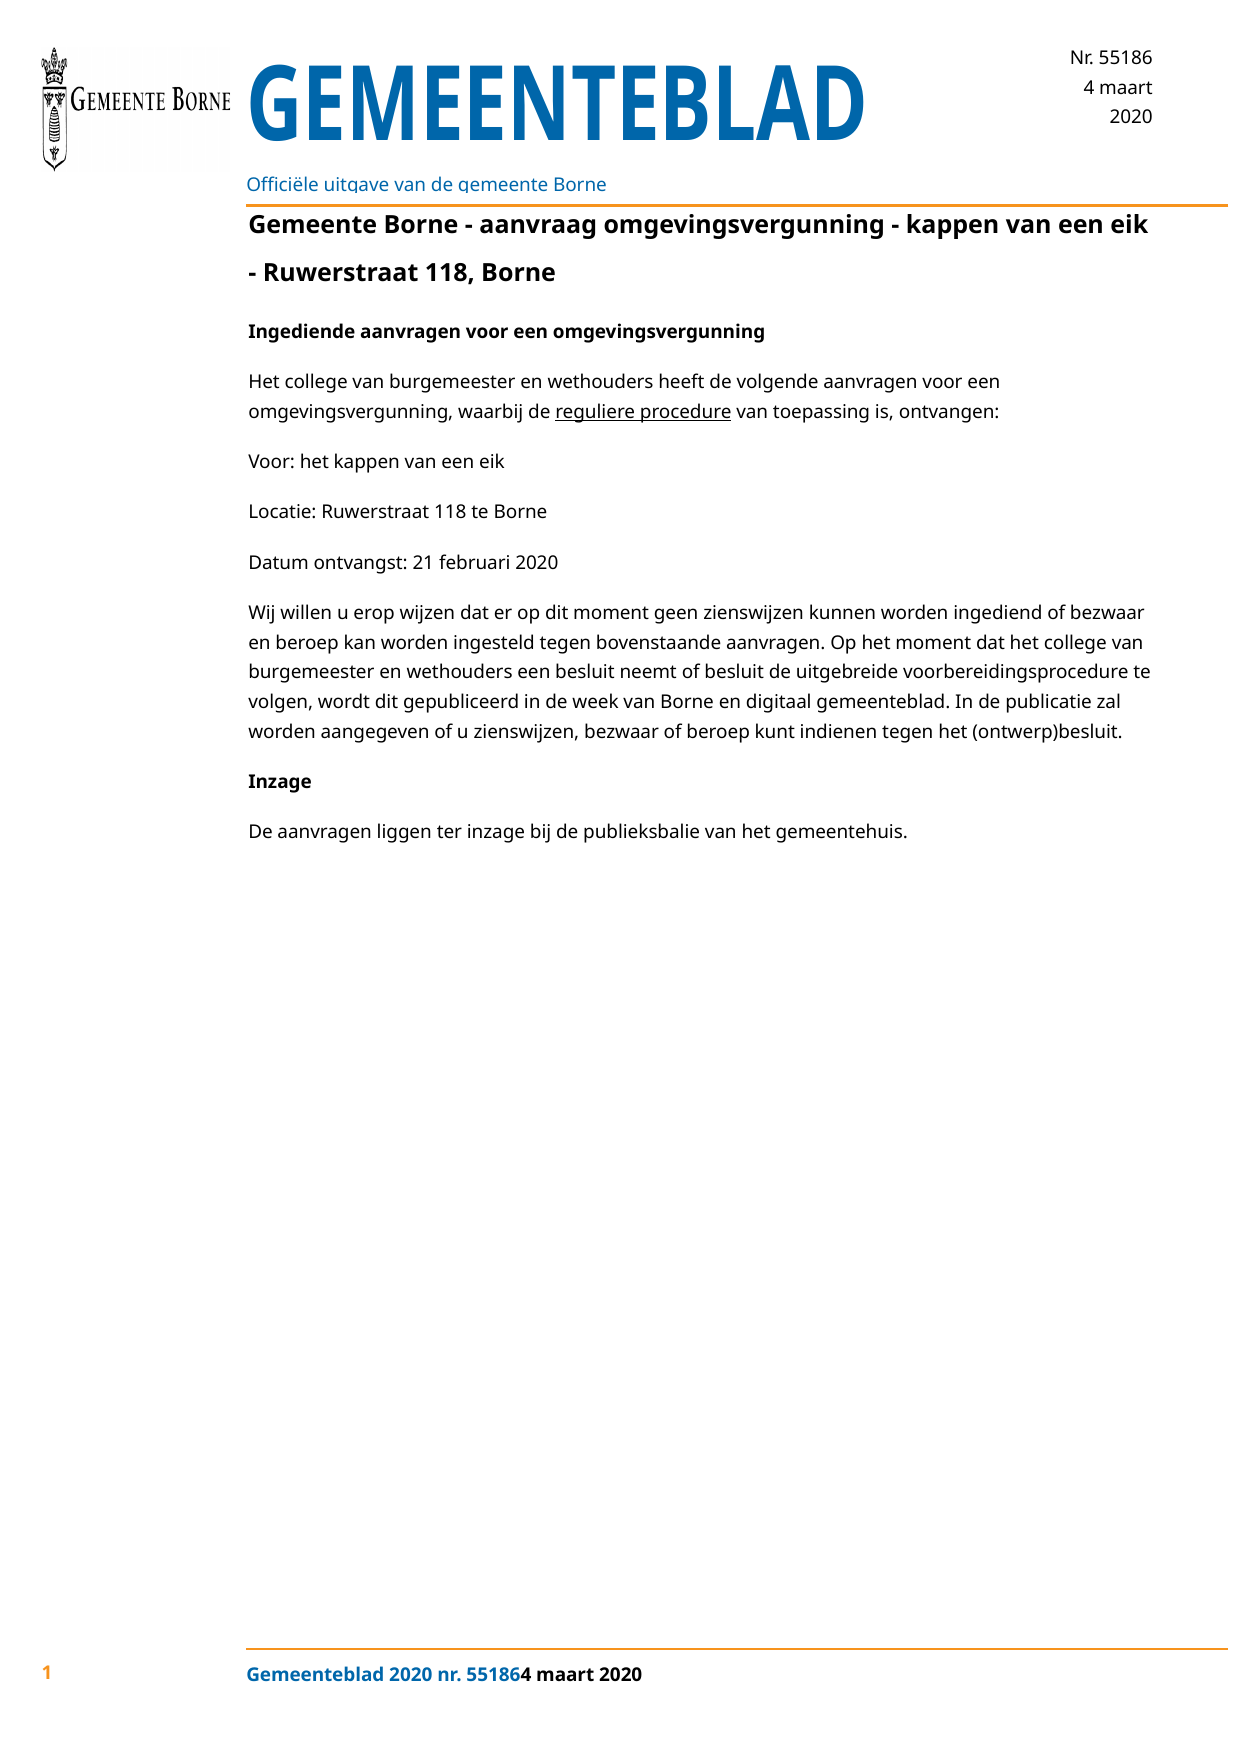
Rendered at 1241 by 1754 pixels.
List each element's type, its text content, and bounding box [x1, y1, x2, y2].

text Wij willen u erop wijzen dat er op dit moment geen zienswijzen kunnen worden ingediend of bezwaar en beroep kan worden ingesteld tegen bovenstaande aanvragen. Op het moment dat het college van burgemeester en wethouders een besluit neemt of besluit de uitgebreide voorbereidingsprocedure te volgen, wordt dit gepubliceerd in de week van Borne en digitaal gemeenteblad. In de publicatie zal worden aangegeven of u zienswijzen, bezwaar of beroep kunt indienen tegen het (ontwerp)besluit. [248, 599, 1152, 744]
text De aanvragen liggen ter inzage bij de publieksbalie van het gemeentehuis. [248, 819, 1152, 844]
text Datum ontvangst: 21 februari 2020 [248, 549, 1152, 575]
text Inzage [248, 768, 1152, 794]
text Locatie: Ruwerstraat 118 te Borne [248, 499, 1152, 524]
text Gemeente Borne - aanvraag omgevingsvergunning - kappen van een eik - Ruwerstraat 118, Borne [248, 207, 1152, 288]
text Het college van burgemeester en wethouders heeft de volgende aanvragen voor een omgevingsvergunning, waarbij de reguliere procedure van toepassing is, ontvangen: [248, 368, 1152, 424]
text Ingediende aanvragen voor een omgevingsvergunning [248, 318, 1152, 344]
text Voor: het kappen van een eik [248, 448, 1152, 474]
picture [41, 47, 231, 172]
